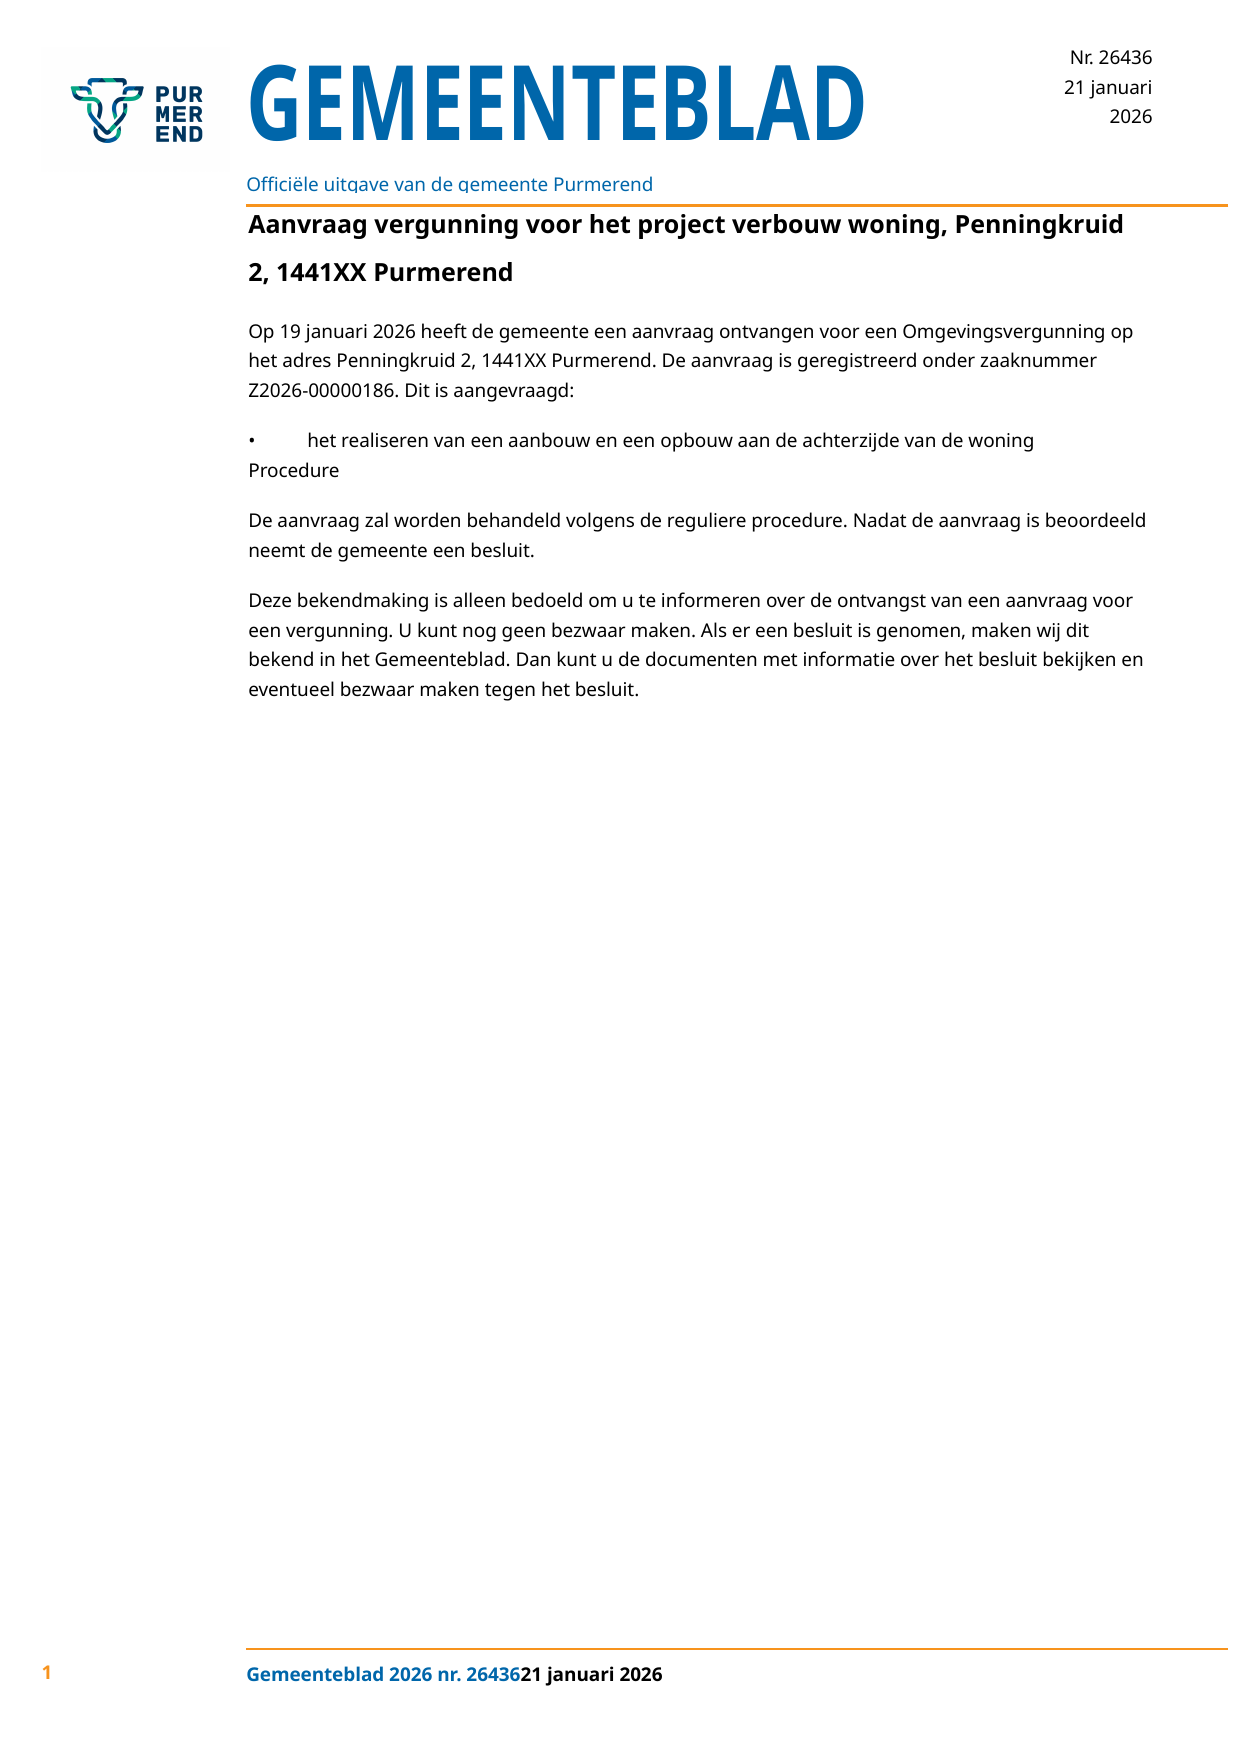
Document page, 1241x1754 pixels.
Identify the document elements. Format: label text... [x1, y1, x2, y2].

list het realiseren van een aanbouw en een opbouw aan de achterzijde van de woning [248, 427, 1152, 453]
text Op 19 januari 2026 heeft de gemeente een aanvraag ontvangen voor een Omgevingsvergunning op het adres Penningkruid 2, 1441XX Purmerend. De aanvraag is geregistreerd onder zaaknummer Z2026-00000186. Dit is aangevraagd: [248, 318, 1152, 403]
picture [41, 47, 231, 172]
text De aanvraag zal worden behandeld volgens de reguliere procedure. Nadat de aanvraag is beoordeeld neemt de gemeente een besluit. [248, 507, 1152, 563]
text Aanvraag vergunning voor het project verbouw woning, Penningkruid 2, 1441XX Purmerend [248, 207, 1152, 288]
text Deze bekendmaking is alleen bedoeld om u te informeren over de ontvangst van een aanvraag voor een vergunning. U kunt nog geen bezwaar maken. Als er een besluit is genomen, maken wij dit bekend in het Gemeenteblad. Dan kunt u de documenten met informatie over het besluit bekijken en eventueel bezwaar maken tegen het besluit. [248, 587, 1152, 702]
text Procedure [248, 457, 1152, 483]
